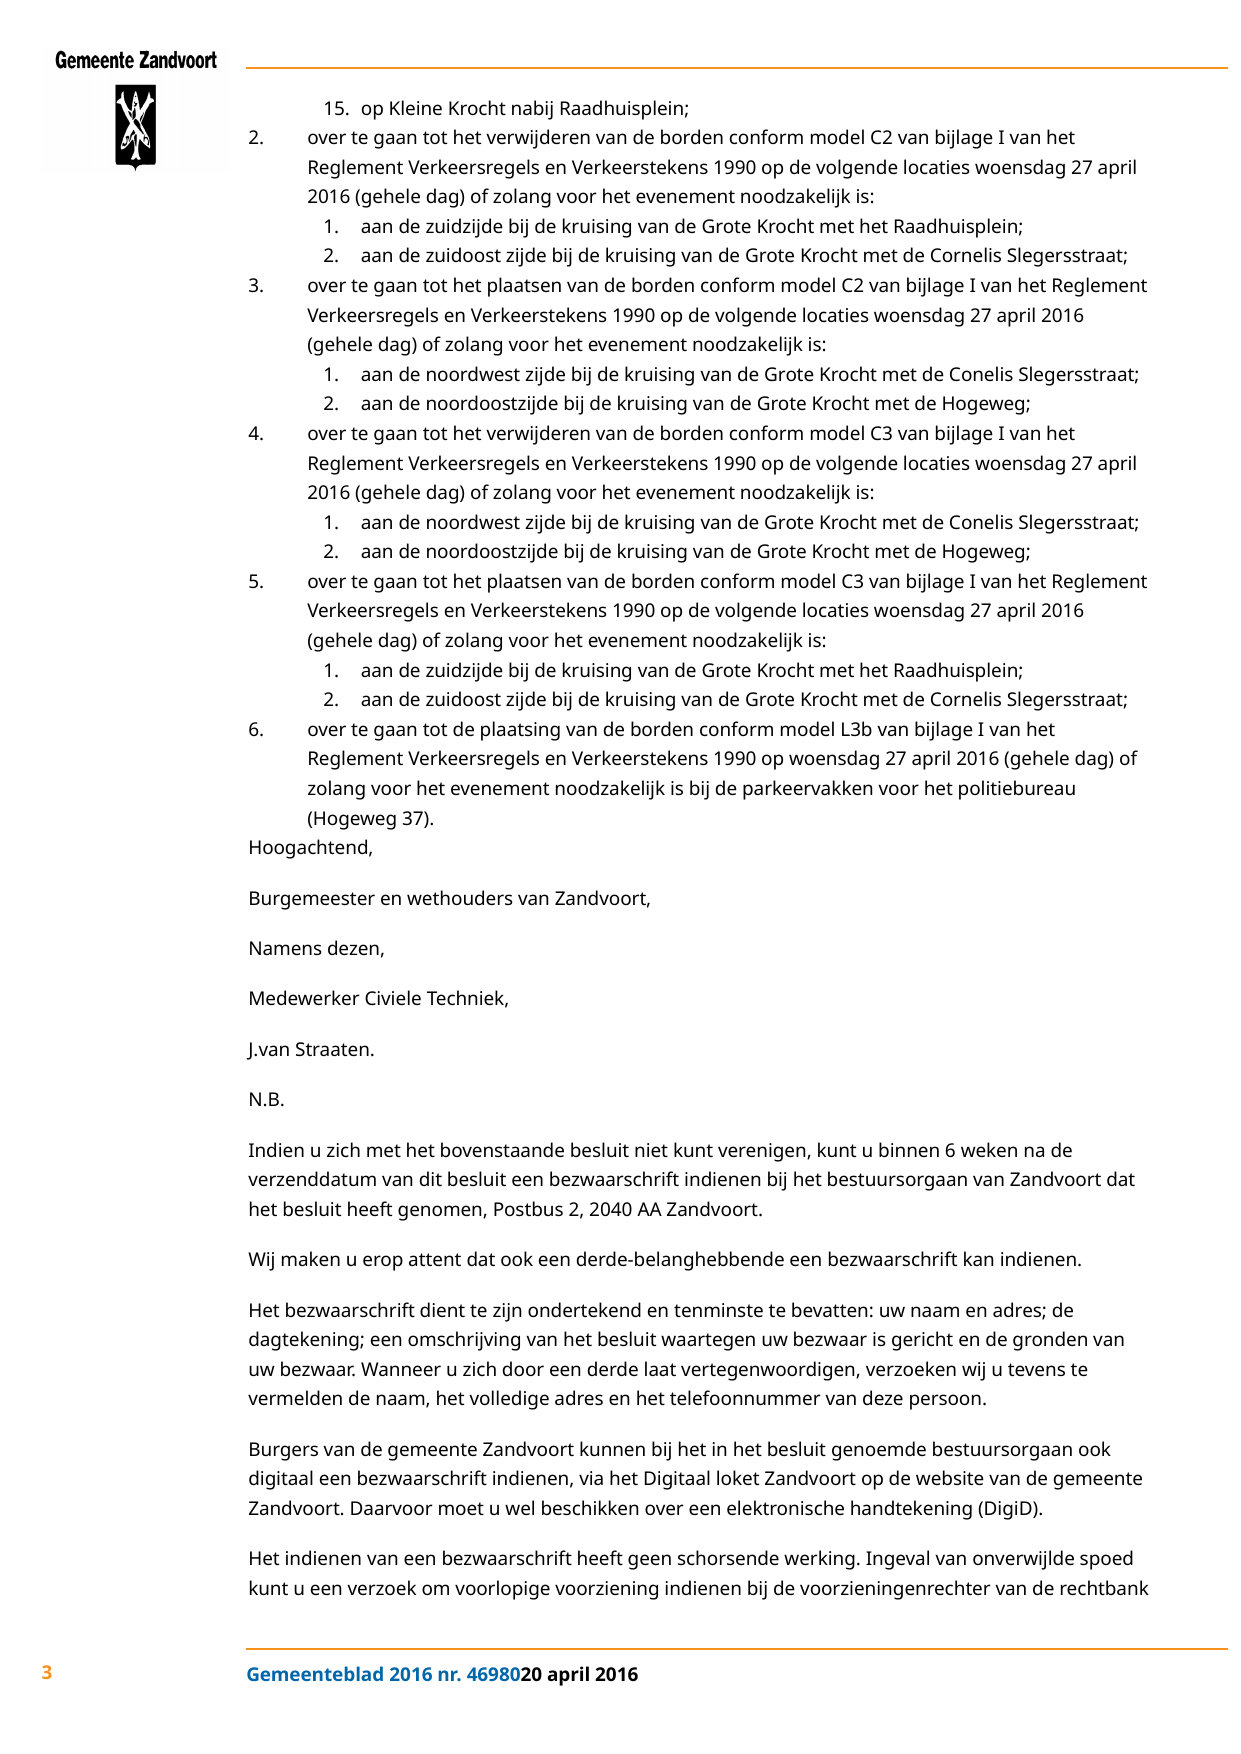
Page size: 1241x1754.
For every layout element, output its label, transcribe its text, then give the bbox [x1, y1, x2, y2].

list over te gaan tot het plaatsen van de borden conform model C2 van bijlage I van het Reglement Verkeersregels en Verkeerstekens 1990 op de volgende locaties woensdag 27 april 2016 (gehele dag) of zolang voor het evenement noodzakelijk is: [248, 272, 1152, 357]
list aan de zuidoost zijde bij de kruising van de Grote Krocht met de Cornelis Slegersstraat; [323, 686, 1152, 712]
text Burgemeester en wethouders van Zandvoort, [248, 885, 1152, 911]
text Het indienen van een bezwaarschrift heeft geen schorsende werking. Ingeval van onverwijlde spoed kunt u een verzoek om voorlopige voorziening indienen bij de voorzieningenrechter van de rechtbank [248, 1546, 1152, 1601]
list aan de zuidzijde bij de kruising van de Grote Krocht met het Raadhuisplein; [323, 657, 1152, 683]
text Indien u zich met het bovenstaande besluit niet kunt verenigen, kunt u binnen 6 weken na de verzenddatum van dit besluit een bezwaarschrift indienen bij het bestuursorgaan van Zandvoort dat het besluit heeft genomen, Postbus 2, 2040 AA Zandvoort. [248, 1137, 1152, 1222]
list over te gaan tot het verwijderen van de borden conform model C2 van bijlage I van het Reglement Verkeersregels en Verkeerstekens 1990 op de volgende locaties woensdag 27 april 2016 (gehele dag) of zolang voor het evenement noodzakelijk is: [248, 124, 1152, 209]
text Burgers van de gemeente Zandvoort kunnen bij het in het besluit genoemde bestuursorgaan ook digitaal een bezwaarschrift indienen, via het Digitaal loket Zandvoort op de website van de gemeente Zandvoort. Daarvoor moet u wel beschikken over een elektronische handtekening (DigiD). [248, 1436, 1152, 1521]
text J.van Straaten. [248, 1036, 1152, 1062]
text N.B. [248, 1086, 1152, 1112]
text Hoogachtend, [248, 834, 1152, 860]
list aan de noordwest zijde bij de kruising van de Grote Krocht met de Conelis Slegersstraat; [323, 361, 1152, 387]
list op Kleine Krocht nabij Raadhuisplein; [323, 95, 1152, 121]
text Wij maken u erop attent dat ook een derde-belanghebbende een bezwaarschrift kan indienen. [248, 1246, 1152, 1272]
list aan de zuidoost zijde bij de kruising van de Grote Krocht met de Cornelis Slegersstraat; [323, 243, 1152, 268]
list aan de noordwest zijde bij de kruising van de Grote Krocht met de Conelis Slegersstraat; [323, 509, 1152, 535]
list over te gaan tot de plaatsing van de borden conform model L3b van bijlage I van het Reglement Verkeersregels en Verkeerstekens 1990 op woensdag 27 april 2016 (gehele dag) of zolang voor het evenement noodzakelijk is bij de parkeervakken voor het politiebureau (Hogeweg 37). [248, 716, 1152, 831]
list over te gaan tot het verwijderen van de borden conform model C3 van bijlage I van het Reglement Verkeersregels en Verkeerstekens 1990 op de volgende locaties woensdag 27 april 2016 (gehele dag) of zolang voor het evenement noodzakelijk is: [248, 420, 1152, 505]
list aan de zuidzijde bij de kruising van de Grote Krocht met het Raadhuisplein; [323, 213, 1152, 239]
text Het bezwaarschrift dient te zijn ondertekend en tenminste te bevatten: uw naam en adres; de dagtekening; een omschrijving van het besluit waartegen uw bezwaar is gericht en de gronden van uw bezwaar. Wanneer u zich door een derde laat vertegenwoordigen, verzoeken wij u tevens te vermelden de naam, het volledige adres en het telefoonnummer van deze persoon. [248, 1297, 1152, 1411]
list aan de noordoostzijde bij de kruising van de Grote Krocht met de Hogeweg; [323, 391, 1152, 416]
list aan de noordoostzijde bij de kruising van de Grote Krocht met de Hogeweg; [323, 538, 1152, 564]
picture [41, 47, 231, 172]
list over te gaan tot het plaatsen van de borden conform model C3 van bijlage I van het Reglement Verkeersregels en Verkeerstekens 1990 op de volgende locaties woensdag 27 april 2016 (gehele dag) of zolang voor het evenement noodzakelijk is: [248, 568, 1152, 653]
text Medewerker Civiele Techniek, [248, 986, 1152, 1011]
text Namens dezen, [248, 935, 1152, 961]
